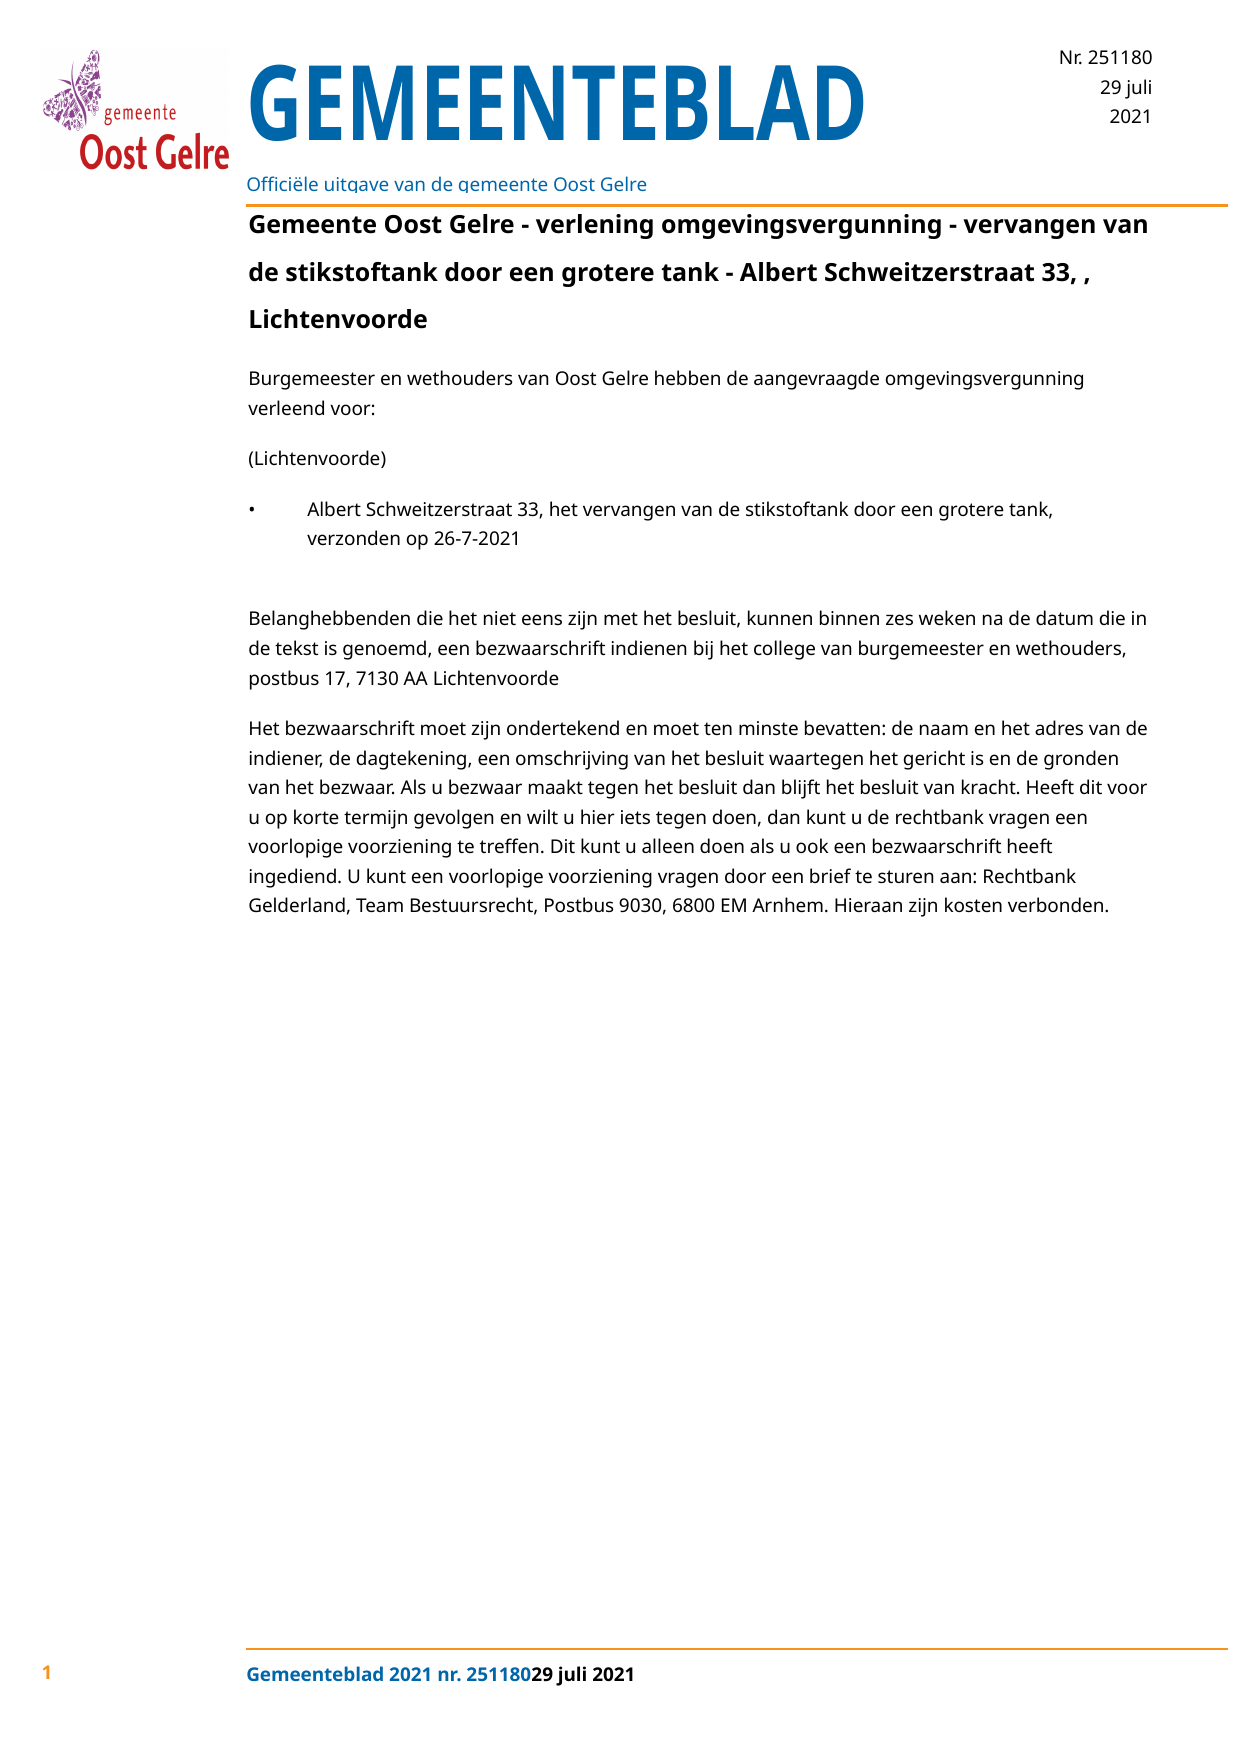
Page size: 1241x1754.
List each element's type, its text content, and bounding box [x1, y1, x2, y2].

text (Lichtenvoorde) [248, 446, 1152, 471]
text Het bezwaarschrift moet zijn ondertekend en moet ten minste bevatten: de naam en het adres van de indiener, de dagtekening, een omschrijving van het besluit waartegen het gericht is en de gronden van het bezwaar. Als u bezwaar maakt tegen het besluit dan blijft het besluit van kracht. Heeft dit voor u op korte termijn gevolgen en wilt u hier iets tegen doen, dan kunt u de rechtbank vragen een voorlopige voorziening te treffen. Dit kunt u alleen doen als u ook een bezwaarschrift heeft ingediend. U kunt een voorlopige voorziening vragen door een brief te sturen aan: Rechtbank Gelderland, Team Bestuursrecht, Postbus 9030, 6800 EM Arnhem. Hieraan zijn kosten verbonden. [248, 715, 1152, 918]
text Belanghebbenden die het niet eens zijn met het besluit, kunnen binnen zes weken na de datum die in de tekst is genoemd, een bezwaarschrift indienen bij het college van burgemeester en wethouders, postbus 17, 7130 AA Lichtenvoorde [248, 606, 1152, 690]
list Albert Schweitzerstraat 33, het vervangen van de stikstoftank door een grotere tank, verzonden op 26-7-2021 [248, 496, 1152, 551]
text Gemeente Oost Gelre - verlening omgevingsvergunning - vervangen van de stikstoftank door een grotere tank - Albert Schweitzerstraat 33, , Lichtenvoorde [248, 207, 1152, 336]
text Burgemeester en wethouders van Oost Gelre hebben de aangevraagde omgevingsvergunning verleend voor: [248, 366, 1152, 421]
picture [41, 47, 231, 172]
